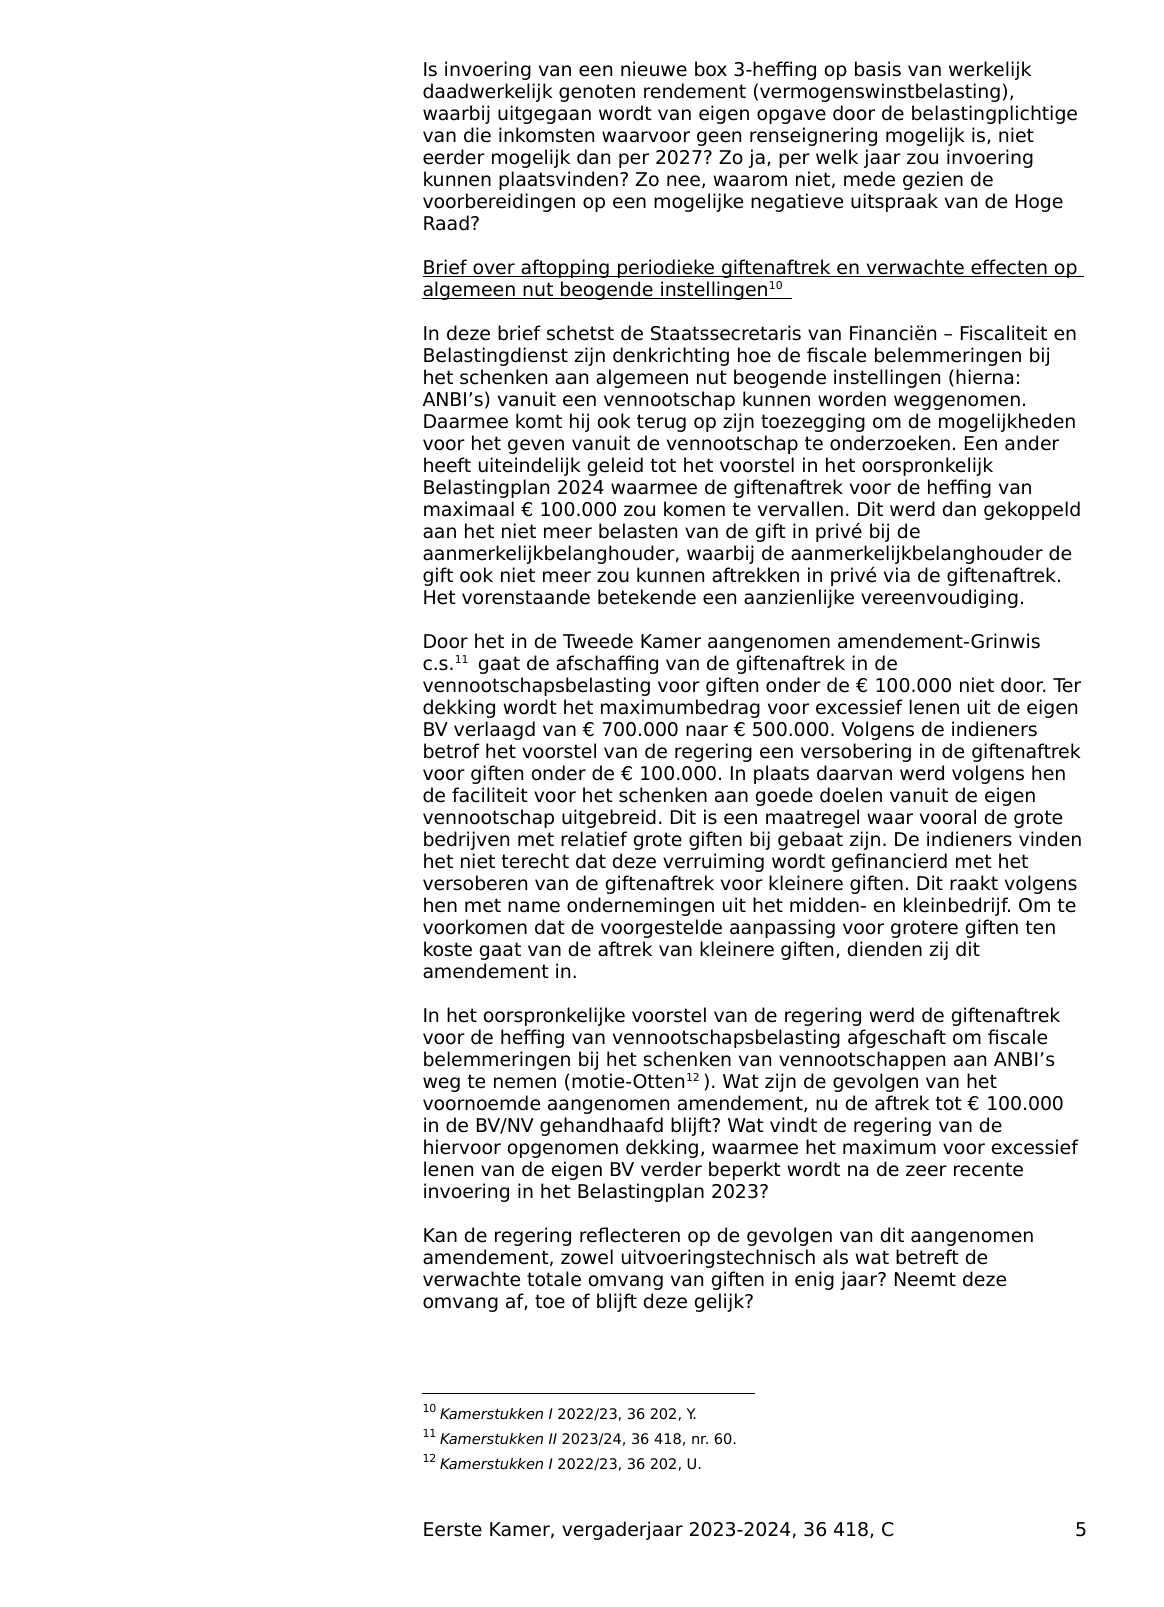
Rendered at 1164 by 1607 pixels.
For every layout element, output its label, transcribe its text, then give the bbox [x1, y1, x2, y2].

text Kan de regering reflecteren op de gevolgen van dit aangenomen amendement, zowel uitvoeringstechnisch als wat betreft de verwachte totale omvang van giften in enig jaar? Neemt deze omvang af, toe of blijft deze gelijk? [422, 1225, 1087, 1313]
subtitle Brief over aftopping periodieke giftenaftrek en verwachte effecten op algemeen nut beogende instellingen [422, 257, 1087, 301]
text Kamerstukken II 2023/24, 36 418, nr. 60. [422, 1427, 1087, 1449]
text Is invoering van een nieuwe box 3-heffing op basis van werkelijk daadwerkelijk genoten rendement (vermogenswinstbelasting), waarbij uitgegaan wordt van eigen opgave door de belastingplichtige van die inkomsten waarvoor geen renseignering mogelijk is, niet eerder mogelijk dan per 2027? Zo ja, per welk jaar zou invoering kunnen plaatsvinden? Zo nee, waarom niet, mede gezien de voorbereidingen op een mogelijke negatieve uitspraak van de Hoge Raad? [422, 59, 1087, 235]
text In het oorspronkelijke voorstel van de regering werd de giftenaftrek voor de heffing van vennootschapsbelasting afgeschaft om fiscale belemmeringen bij het schenken van vennootschappen aan ANBI’s weg te nemen (motie-Otten). Wat zijn de gevolgen van het voornoemde aangenomen amendement, nu de aftrek tot € 100.000 in de BV/NV gehandhaafd blijft? Wat vindt de regering van de hiervoor opgenomen dekking, waarmee het maximum voor excessief lenen van de eigen BV verder beperkt wordt na de zeer recente invoering in het Belastingplan 2023? [422, 1005, 1087, 1203]
text Kamerstukken I 2022/23, 36 202, U. [422, 1452, 1087, 1474]
text Door het in de Tweede Kamer aangenomen amendement-Grinwis c.s. gaat de afschaffing van de giftenaftrek in de vennootschapsbelasting voor giften onder de € 100.000 niet door. Ter dekking wordt het maximumbedrag voor excessief lenen uit de eigen BV verlaagd van € 700.000 naar € 500.000. Volgens de indieners betrof het voorstel van de regering een versobering in de giftenaftrek voor giften onder de € 100.000. In plaats daarvan werd volgens hen de faciliteit voor het schenken aan goede doelen vanuit de eigen vennootschap uitgebreid. Dit is een maatregel waar vooral de grote bedrijven met relatief grote giften bij gebaat zijn. De indieners vinden het niet terecht dat deze verruiming wordt gefinancierd met het versoberen van de giftenaftrek voor kleinere giften. Dit raakt volgens hen met name ondernemingen uit het midden- en kleinbedrijf. Om te voorkomen dat de voorgestelde aanpassing voor grotere giften ten koste gaat van de aftrek van kleinere giften, dienden zij dit amendement in. [422, 631, 1087, 983]
text In deze brief schetst de Staatssecretaris van Financiën – Fiscaliteit en Belastingdienst zijn denkrichting hoe de fiscale belemmeringen bij het schenken aan algemeen nut beogende instellingen (hierna: ANBI’s) vanuit een vennootschap kunnen worden weggenomen. Daarmee komt hij ook terug op zijn toezegging om de mogelijkheden voor het geven vanuit de vennootschap te onderzoeken. Een ander heeft uiteindelijk geleid tot het voorstel in het oorspronkelijk Belastingplan 2024 waarmee de giftenaftrek voor de heffing van maximaal € 100.000 zou komen te vervallen. Dit werd dan gekoppeld aan het niet meer belasten van de gift in privé bij de aanmerkelijkbelanghouder, waarbij de aanmerkelijkbelanghouder de gift ook niet meer zou kunnen aftrekken in privé via de giftenaftrek. Het vorenstaande betekende een aanzienlijke vereenvoudiging. [422, 323, 1087, 609]
text Kamerstukken I 2022/23, 36 202, Y. [422, 1402, 1087, 1424]
